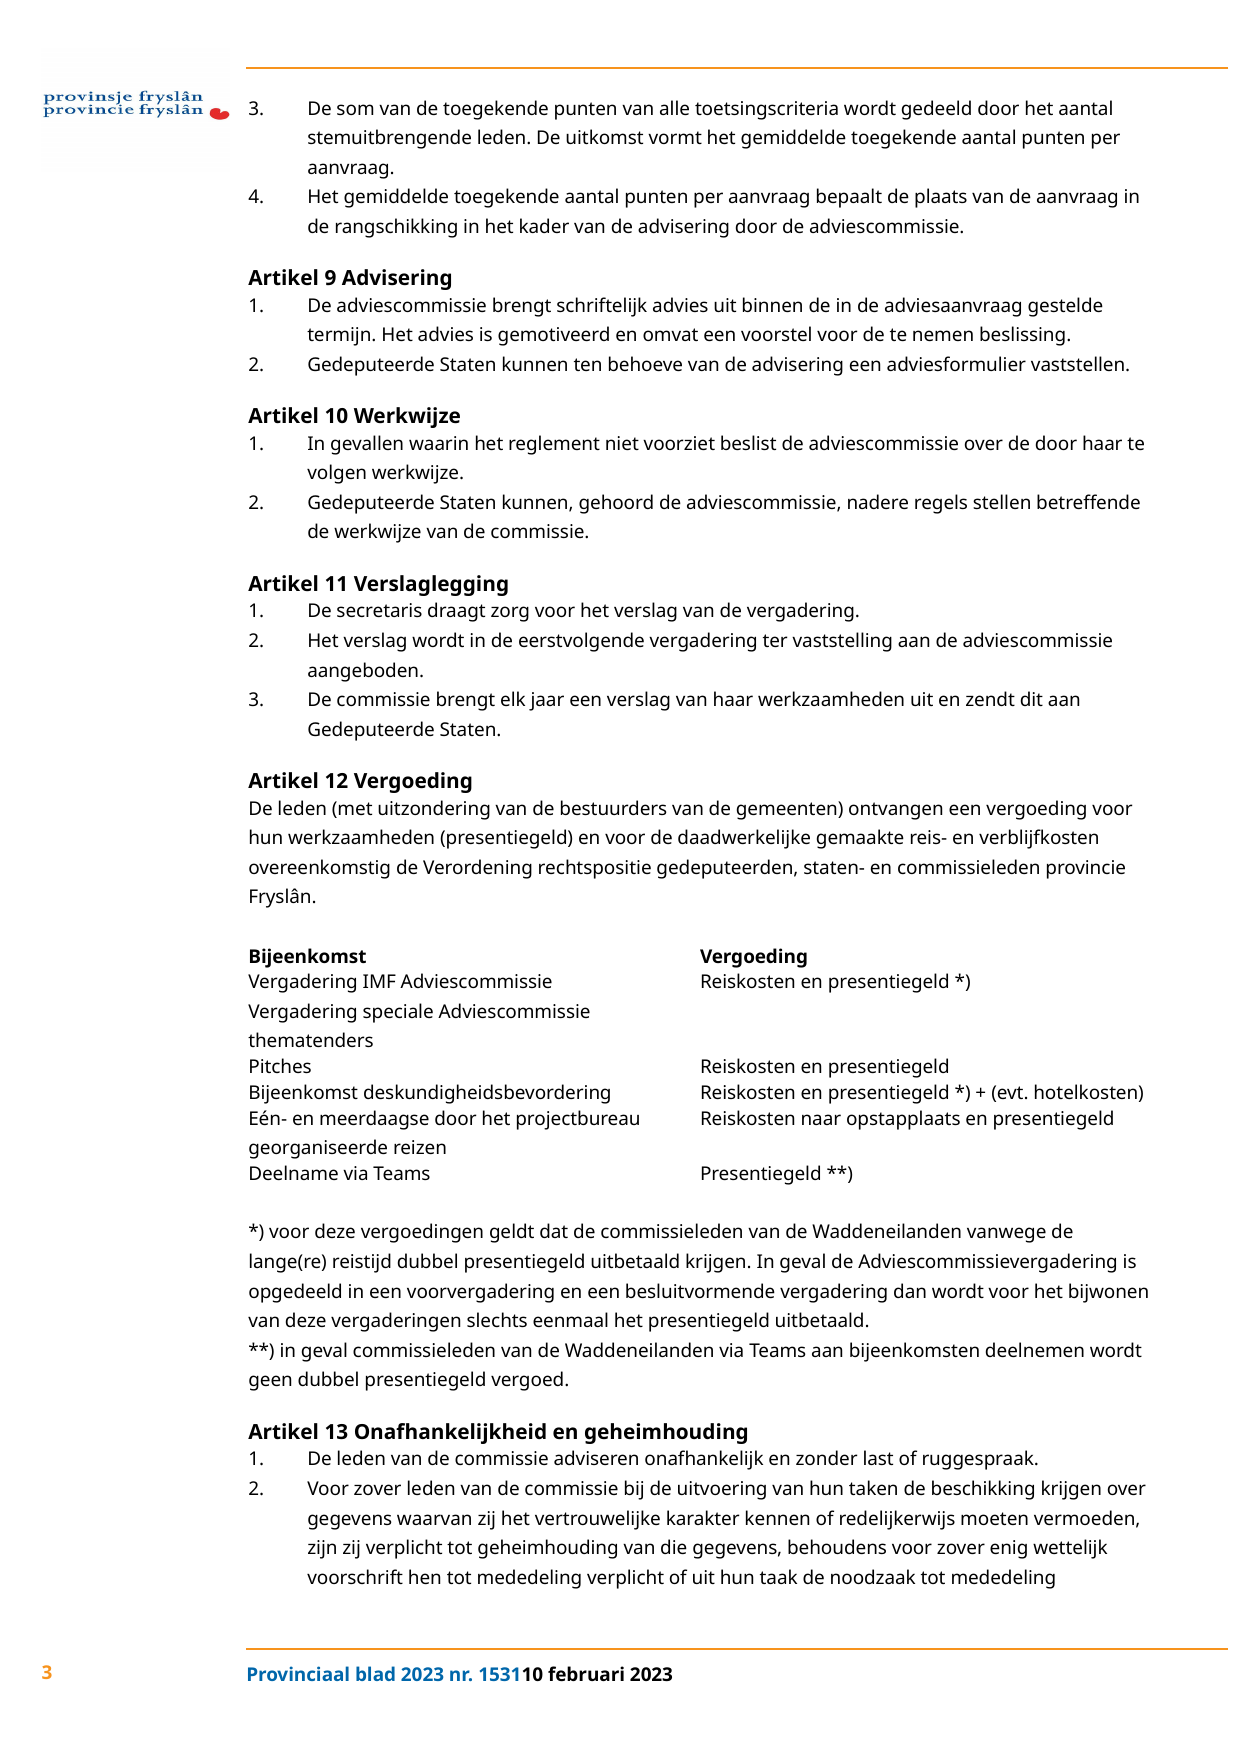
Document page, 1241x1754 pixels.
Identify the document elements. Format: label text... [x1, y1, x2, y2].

table_cell Deelname via Teams [248, 1160, 700, 1186]
list Gedeputeerde Staten kunnen ten behoeve van de advisering een adviesformulier vaststellen. [248, 351, 1152, 377]
text **) in geval commissieleden van de Waddeneilanden via Teams aan bijeenkomsten deelnemen wordt geen dubbel presentiegeld vergoed. [248, 1337, 1152, 1392]
list In gevallen waarin het reglement niet voorziet beslist de adviescommissie over de door haar te volgen werkwijze. [248, 430, 1152, 485]
table_cell Bijeenkomst deskundigheidsbevordering [248, 1079, 700, 1105]
text Artikel 12 Vergoeding [248, 766, 1152, 795]
list Het gemiddelde toegekende aantal punten per aanvraag bepaalt de plaats van de aanvraag in de rangschikking in het kader van de advisering door de adviescommissie. [248, 183, 1152, 239]
table_header Vergoeding [700, 943, 1152, 968]
list De secretaris draagt zorg voor het verslag van de vergadering. [248, 598, 1152, 623]
table_cell Vergadering IMF Adviescommissie Vergadering speciale Adviescommissie thematenders [248, 969, 700, 1053]
text *) voor deze vergoedingen geldt dat de commissieleden van de Waddeneilanden vanwege de lange(re) reistijd dubbel presentiegeld uitbetaald krijgen. In geval de Adviescommissievergadering is opgedeeld in een voorvergadering en een besluitvormende vergadering dan wordt voor het bijwonen van deze vergaderingen slechts eenmaal het presentiegeld uitbetaald. [248, 1219, 1152, 1333]
list Voor zover leden van de commissie bij de uitvoering van hun taken de beschikking krijgen over gegevens waarvan zij het vertrouwelijke karakter kennen of redelijkerwijs moeten vermoeden, zijn zij verplicht tot geheimhouding van die gegevens, behoudens voor zover enig wettelijk voorschrift hen tot mededeling verplicht of uit hun taak de noodzaak tot mededeling [248, 1475, 1152, 1589]
table_header Bijeenkomst [248, 943, 700, 968]
list Gedeputeerde Staten kunnen, gehoord de adviescommissie, nadere regels stellen betreffende de werkwijze van de commissie. [248, 489, 1152, 544]
list De commissie brengt elk jaar een verslag van haar werkzaamheden uit en zendt dit aan Gedeputeerde Staten. [248, 686, 1152, 742]
list De leden van de commissie adviseren onafhankelijk en zonder last of ruggespraak. [248, 1446, 1152, 1471]
list Het verslag wordt in de eerstvolgende vergadering ter vaststelling aan de adviescommissie aangeboden. [248, 627, 1152, 682]
text Artikel 10 Werkwijze [248, 402, 1152, 430]
list De adviescommissie brengt schriftelijk advies uit binnen de in de adviesaanvraag gestelde termijn. Het advies is gemotiveerd en omvat een voorstel voor de te nemen beslissing. [248, 292, 1152, 347]
text Artikel 13 Onafhankelijkheid en geheimhouding [248, 1417, 1152, 1446]
text De leden (met uitzondering van de bestuurders van de gemeenten) ontvangen een vergoeding voor hun werkzaamheden (presentiegeld) en voor de daadwerkelijke gemaakte reis- en verblijfkosten overeenkomstig de Verordening rechtspositie gedeputeerden, staten- en commissieleden provincie Fryslân. [248, 795, 1152, 909]
table_cell Presentiegeld **) [700, 1160, 1152, 1186]
table_cell Eén- en meerdaagse door het projectbureau georganiseerde reizen [248, 1105, 700, 1160]
table_cell Reiskosten naar opstapplaats en presentiegeld [700, 1105, 1152, 1160]
table_cell Pitches [248, 1054, 700, 1079]
text Artikel 11 Verslaglegging [248, 569, 1152, 598]
table_cell Reiskosten en presentiegeld *) + (evt. hotelkosten) [700, 1079, 1152, 1105]
table_cell Reiskosten en presentiegeld *) [700, 969, 1152, 1053]
table_cell Reiskosten en presentiegeld [700, 1054, 1152, 1079]
text Artikel 9 Advisering [248, 263, 1152, 292]
list De som van de toegekende punten van alle toetsingscriteria wordt gedeeld door het aantal stemuitbrengende leden. De uitkomst vormt het gemiddelde toegekende aantal punten per aanvraag. [248, 95, 1152, 180]
picture [41, 47, 231, 172]
